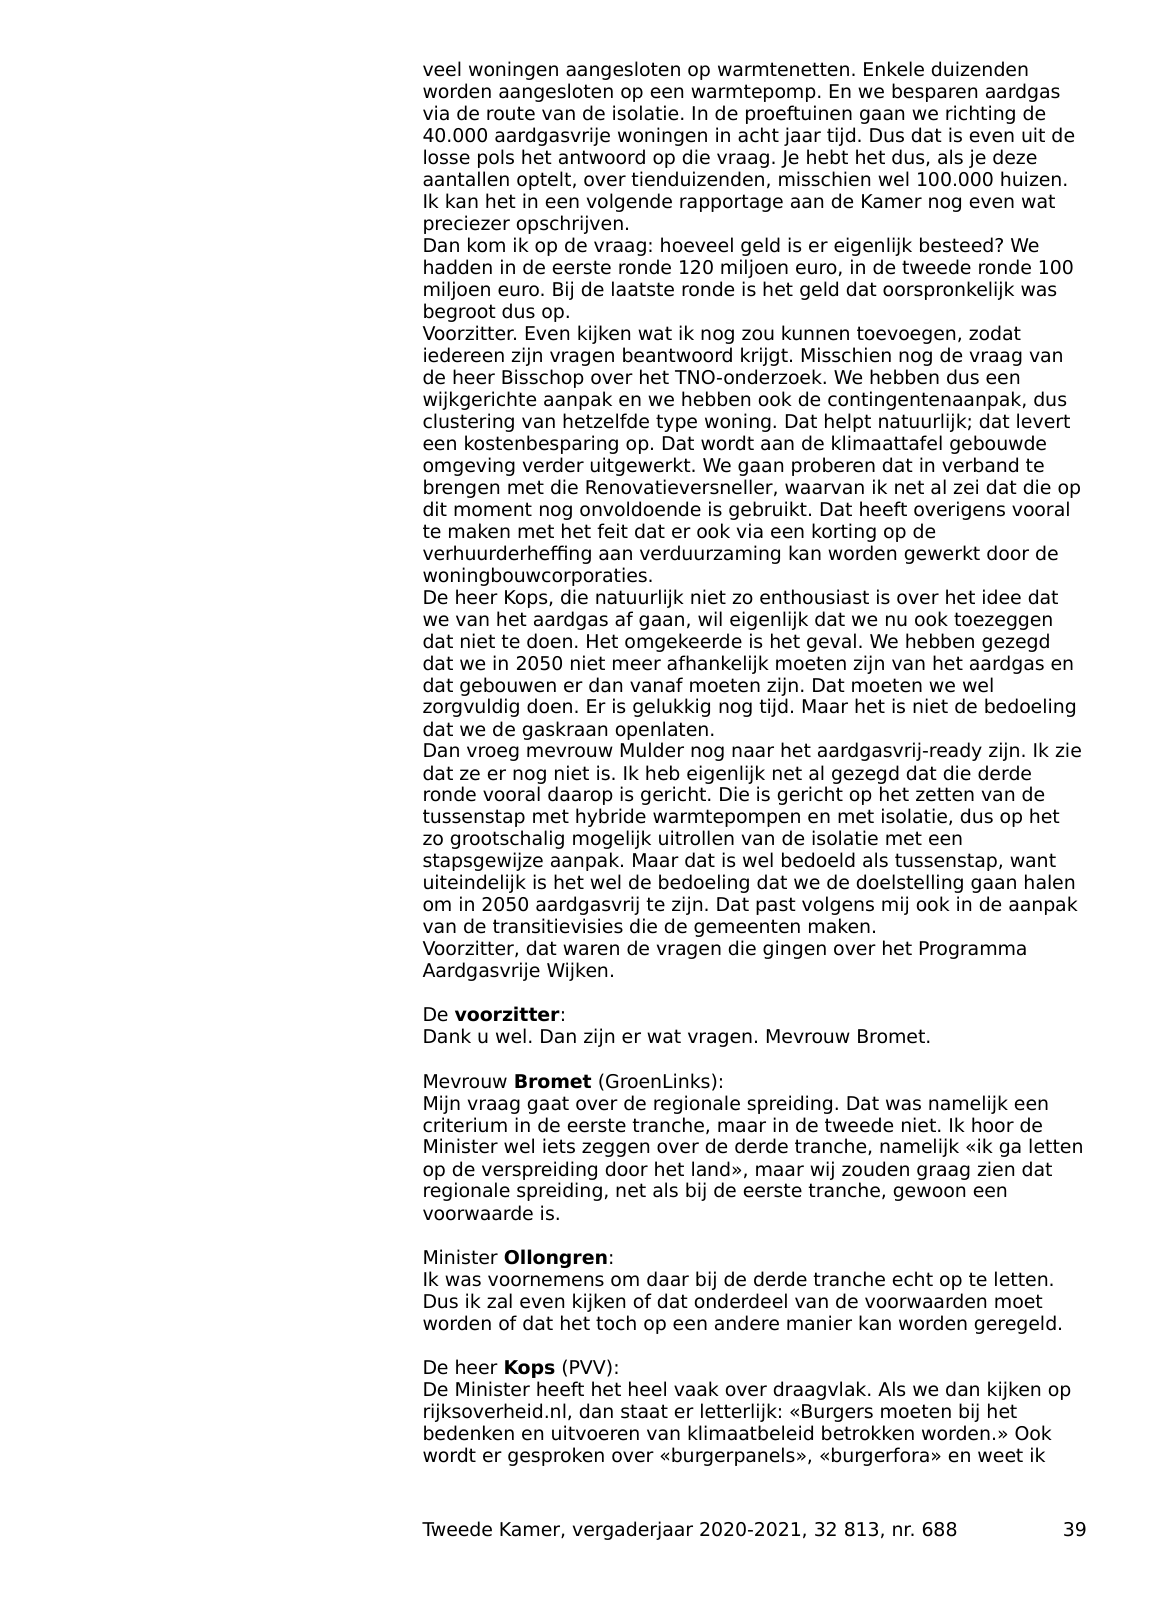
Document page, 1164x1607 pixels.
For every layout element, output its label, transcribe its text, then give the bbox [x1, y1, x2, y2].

text Dan vroeg mevrouw Mulder nog naar het aardgasvrij-ready zijn. Ik zie dat ze er nog niet is. Ik heb eigenlijk net al gezegd dat die derde ronde vooral daarop is gericht. Die is gericht op het zetten van de tussenstap met hybride warmtepompen en met isolatie, dus op het zo grootschalig mogelijk uitrollen van de isolatie met een stapsgewijze aanpak. Maar dat is wel bedoeld als tussenstap, want uiteindelijk is het wel de bedoeling dat we de doelstelling gaan halen om in 2050 aardgasvrij te zijn. Dat past volgens mij ook in de aanpak van de transitievisies die de gemeenten maken. [422, 740, 1087, 938]
text Mevrouw Bromet (GroenLinks): [422, 1071, 1087, 1092]
text De Minister heeft het heel vaak over draagvlak. Als we dan kijken op rijksoverheid.nl, dan staat er letterlijk: «Burgers moeten bij het bedenken en uitvoeren van klimaatbeleid betrokken worden.» Ook wordt er gesproken over «burgerpanels», «burgerfora» en weet ik [422, 1379, 1087, 1467]
text Dan kom ik op de vraag: hoeveel geld is er eigenlijk besteed? We hadden in de eerste ronde 120 miljoen euro, in de tweede ronde 100 miljoen euro. Bij de laatste ronde is het geld dat oorspronkelijk was begroot dus op. [422, 235, 1087, 323]
text veel woningen aangesloten op warmtenetten. Enkele duizenden worden aangesloten op een warmtepomp. En we besparen aardgas via de route van de isolatie. In de proeftuinen gaan we richting de 40.000 aardgasvrije woningen in acht jaar tijd. Dus dat is even uit de losse pols het antwoord op die vraag. Je hebt het dus, als je deze aantallen optelt, over tienduizenden, misschien wel 100.000 huizen. Ik kan het in een volgende rapportage aan de Kamer nog even wat preciezer opschrijven. [422, 59, 1087, 235]
text Mijn vraag gaat over de regionale spreiding. Dat was namelijk een criterium in de eerste tranche, maar in de tweede niet. Ik hoor de Minister wel iets zeggen over de derde tranche, namelijk «ik ga letten op de verspreiding door het land», maar wij zouden graag zien dat regionale spreiding, net als bij de eerste tranche, gewoon een voorwaarde is. [422, 1092, 1087, 1224]
text Minister Ollongren: [422, 1247, 1087, 1268]
text De heer Kops (PVV): [422, 1357, 1087, 1379]
text Voorzitter. Even kijken wat ik nog zou kunnen toevoegen, zodat iedereen zijn vragen beantwoord krijgt. Misschien nog de vraag van de heer Bisschop over het TNO-onderzoek. We hebben dus een wijkgerichte aanpak en we hebben ook de contingentenaanpak, dus clustering van hetzelfde type woning. Dat helpt natuurlijk; dat levert een kostenbesparing op. Dat wordt aan de klimaattafel gebouwde omgeving verder uitgewerkt. We gaan proberen dat in verband te brengen met die Renovatieversneller, waarvan ik net al zei dat die op dit moment nog onvoldoende is gebruikt. Dat heeft overigens vooral te maken met het feit dat er ook via een korting op de verhuurderheffing aan verduurzaming kan worden gewerkt door de woningbouwcorporaties. [422, 323, 1087, 587]
text Dank u wel. Dan zijn er wat vragen. Mevrouw Bromet. [422, 1026, 1087, 1048]
text Voorzitter, dat waren de vragen die gingen over het Programma Aardgasvrije Wijken. [422, 938, 1087, 982]
text De voorzitter: [422, 1004, 1087, 1026]
text De heer Kops, die natuurlijk niet zo enthousiast is over het idee dat we van het aardgas af gaan, wil eigenlijk dat we nu ook toezeggen dat niet te doen. Het omgekeerde is het geval. We hebben gezegd dat we in 2050 niet meer afhankelijk moeten zijn van het aardgas en dat gebouwen er dan vanaf moeten zijn. Dat moeten we wel zorgvuldig doen. Er is gelukkig nog tijd. Maar het is niet de bedoeling dat we de gaskraan openlaten. [422, 587, 1087, 740]
text Ik was voornemens om daar bij de derde tranche echt op te letten. Dus ik zal even kijken of dat onderdeel van de voorwaarden moet worden of dat het toch op een andere manier kan worden geregeld. [422, 1268, 1087, 1334]
